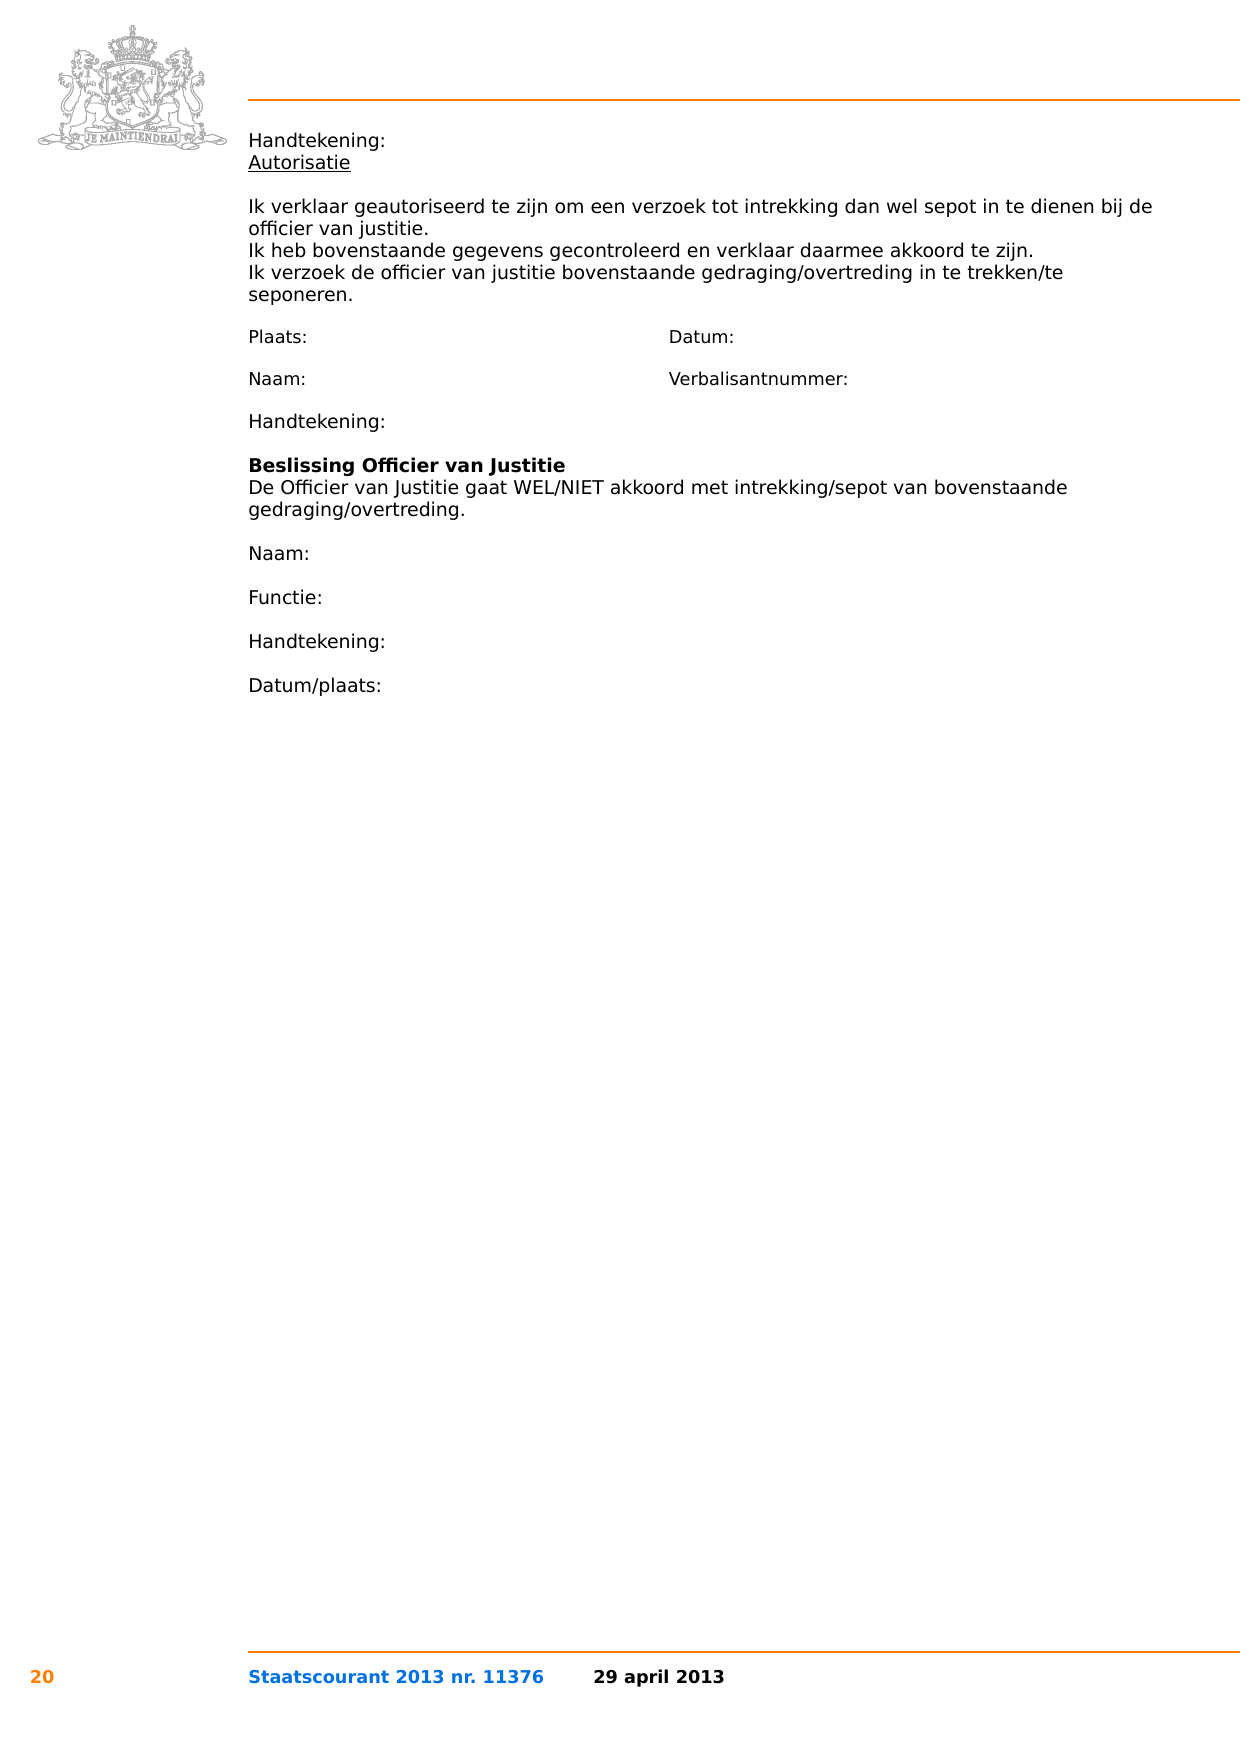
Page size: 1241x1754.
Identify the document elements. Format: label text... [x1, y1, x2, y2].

text Handtekening: [248, 130, 1163, 152]
text Datum/plaats: [248, 674, 1163, 696]
table_cell Naam: [248, 369, 663, 389]
text Functie: [248, 587, 1163, 609]
text De Officier van Justitie gaat WEL/NIET akkoord met intrekking/sepot van bovenstaande gedraging/overtreding. [248, 477, 1163, 521]
picture [38, 25, 227, 150]
table_cell [663, 348, 1163, 369]
text Naam: [248, 543, 1163, 565]
text Ik verzoek de officier van justitie bovenstaande gedraging/overtreding in te trekken/te seponeren. [248, 262, 1163, 306]
table_cell [248, 348, 663, 369]
table_header Datum: [663, 328, 1163, 348]
table_cell Verbalisantnummer: [663, 369, 1163, 389]
text Handtekening: [248, 631, 1163, 653]
text Beslissing Officier van Justitie [248, 455, 1163, 477]
text Ik verklaar geautoriseerd te zijn om een verzoek tot intrekking dan wel sepot in te dienen bij de officier van justitie. [248, 196, 1163, 240]
text Autorisatie [248, 152, 1163, 174]
table_header Plaats: [248, 328, 663, 348]
text Ik heb bovenstaande gegevens gecontroleerd en verklaar daarmee akkoord te zijn. [248, 240, 1163, 262]
text Handtekening: [248, 411, 1163, 433]
